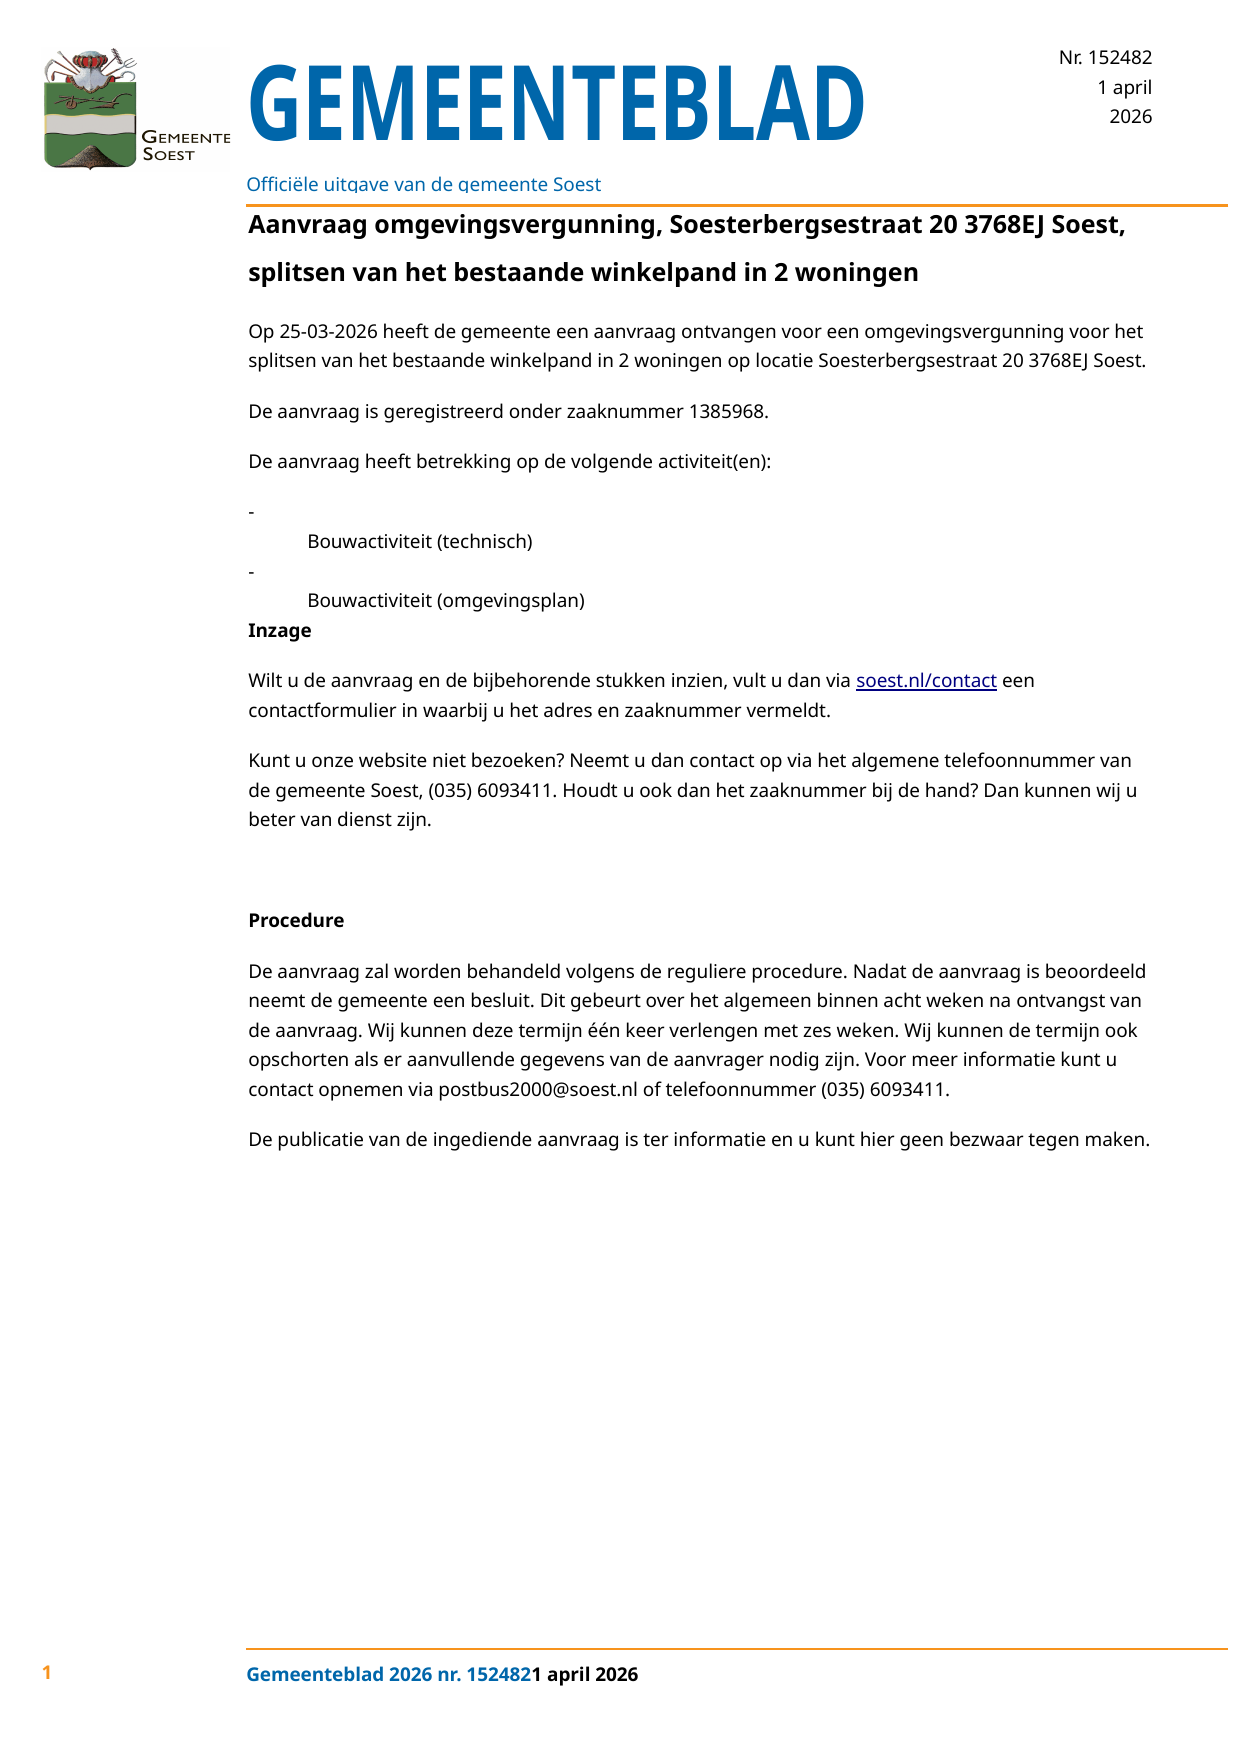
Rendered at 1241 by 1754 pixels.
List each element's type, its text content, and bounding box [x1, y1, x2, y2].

picture [41, 47, 231, 172]
text De publicatie van de ingediende aanvraag is ter informatie en u kunt hier geen bezwaar tegen maken. [248, 1127, 1152, 1152]
text Procedure [248, 907, 1152, 933]
text De aanvraag heeft betrekking op de volgende activiteit(en): [248, 448, 1152, 474]
text Aanvraag omgevingsvergunning, Soesterbergsestraat 20 3768EJ Soest, splitsen van het bestaande winkelpand in 2 woningen [248, 207, 1152, 288]
text Kunt u onze website niet bezoeken? Neemt u dan contact op via het algemene telefoonnummer van de gemeente Soest, (035) 6093411. Houdt u ook dan het zaaknummer bij de hand? Dan kunnen wij u beter van dienst zijn. [248, 747, 1152, 832]
text Wilt u de aanvraag en de bijbehorende stukken inzien, vult u dan via soest.nl/contact een contactformulier in waarbij u het adres en zaaknummer vermeldt. [248, 667, 1152, 723]
text Inzage [248, 617, 1152, 643]
text Op 25-03-2026 heeft de gemeente een aanvraag ontvangen voor een omgevingsvergunning voor het splitsen van het bestaande winkelpand in 2 woningen op locatie Soesterbergsestraat 20 3768EJ Soest. [248, 318, 1152, 373]
text De aanvraag zal worden behandeld volgens de reguliere procedure. Nadat de aanvraag is beoordeeld neemt de gemeente een besluit. Dit gebeurt over het algemeen binnen acht weken na ontvangst van de aanvraag. Wij kunnen deze termijn één keer verlengen met zes weken. Wij kunnen de termijn ook opschorten als er aanvullende gegevens van de aanvrager nodig zijn. Voor meer informatie kunt u contact opnemen via postbus2000@soest.nl of telefoonnummer (035) 6093411. [248, 958, 1152, 1102]
text De aanvraag is geregistreerd onder zaaknummer 1385968. [248, 398, 1152, 424]
list Bouwactiviteit (omgevingsplan) [248, 587, 1152, 613]
list Bouwactiviteit (technisch) [248, 528, 1152, 554]
